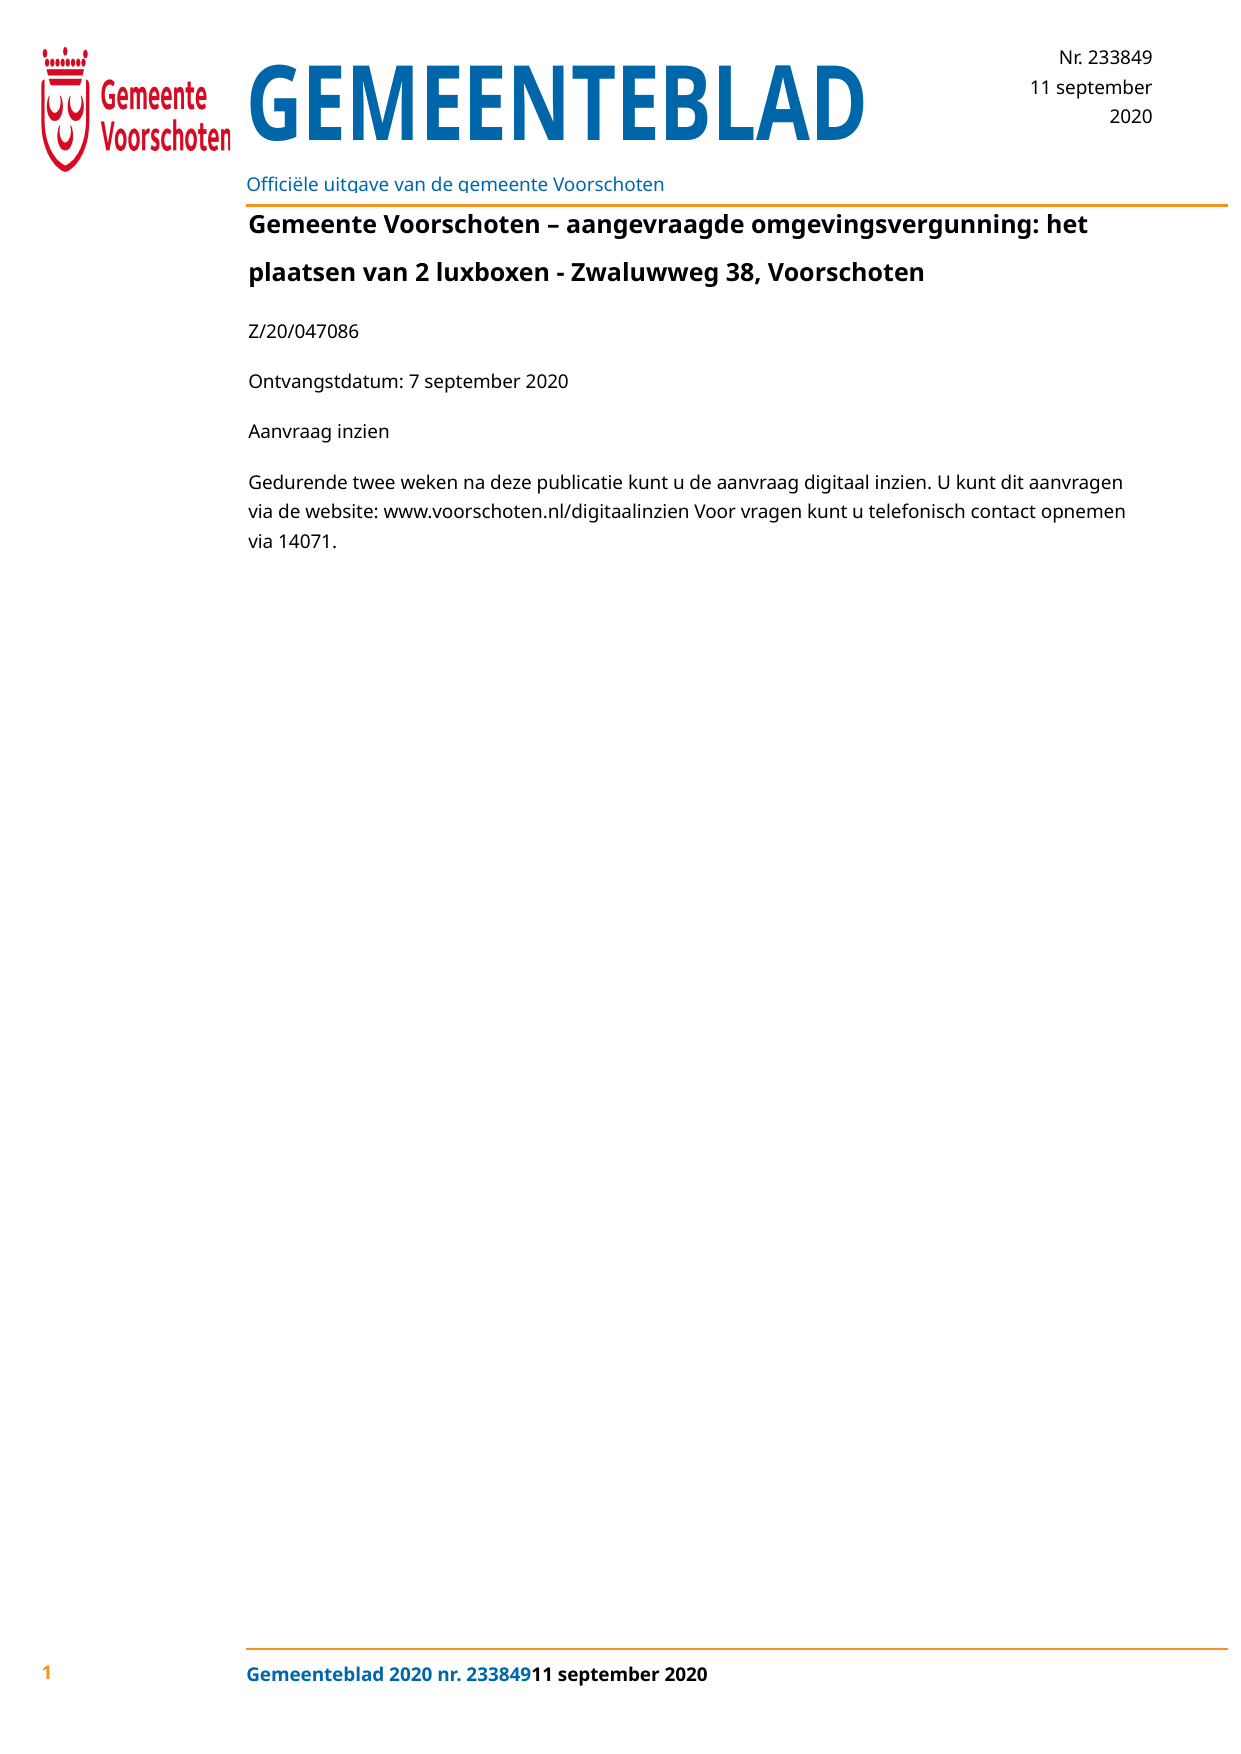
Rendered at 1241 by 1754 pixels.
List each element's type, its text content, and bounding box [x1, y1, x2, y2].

text Gedurende twee weken na deze publicatie kunt u de aanvraag digitaal inzien. U kunt dit aanvragen via de website: www.voorschoten.nl/digitaalinzien Voor vragen kunt u telefonisch contact opnemen via 14071. [248, 469, 1152, 554]
picture [41, 47, 231, 172]
text Aanvraag inzien [248, 419, 1152, 444]
text Gemeente Voorschoten – aangevraagde omgevingsvergunning: het plaatsen van 2 luxboxen - Zwaluwweg 38, Voorschoten [248, 207, 1152, 288]
text Z/20/047086 [248, 318, 1152, 344]
text Ontvangstdatum: 7 september 2020 [248, 368, 1152, 394]
